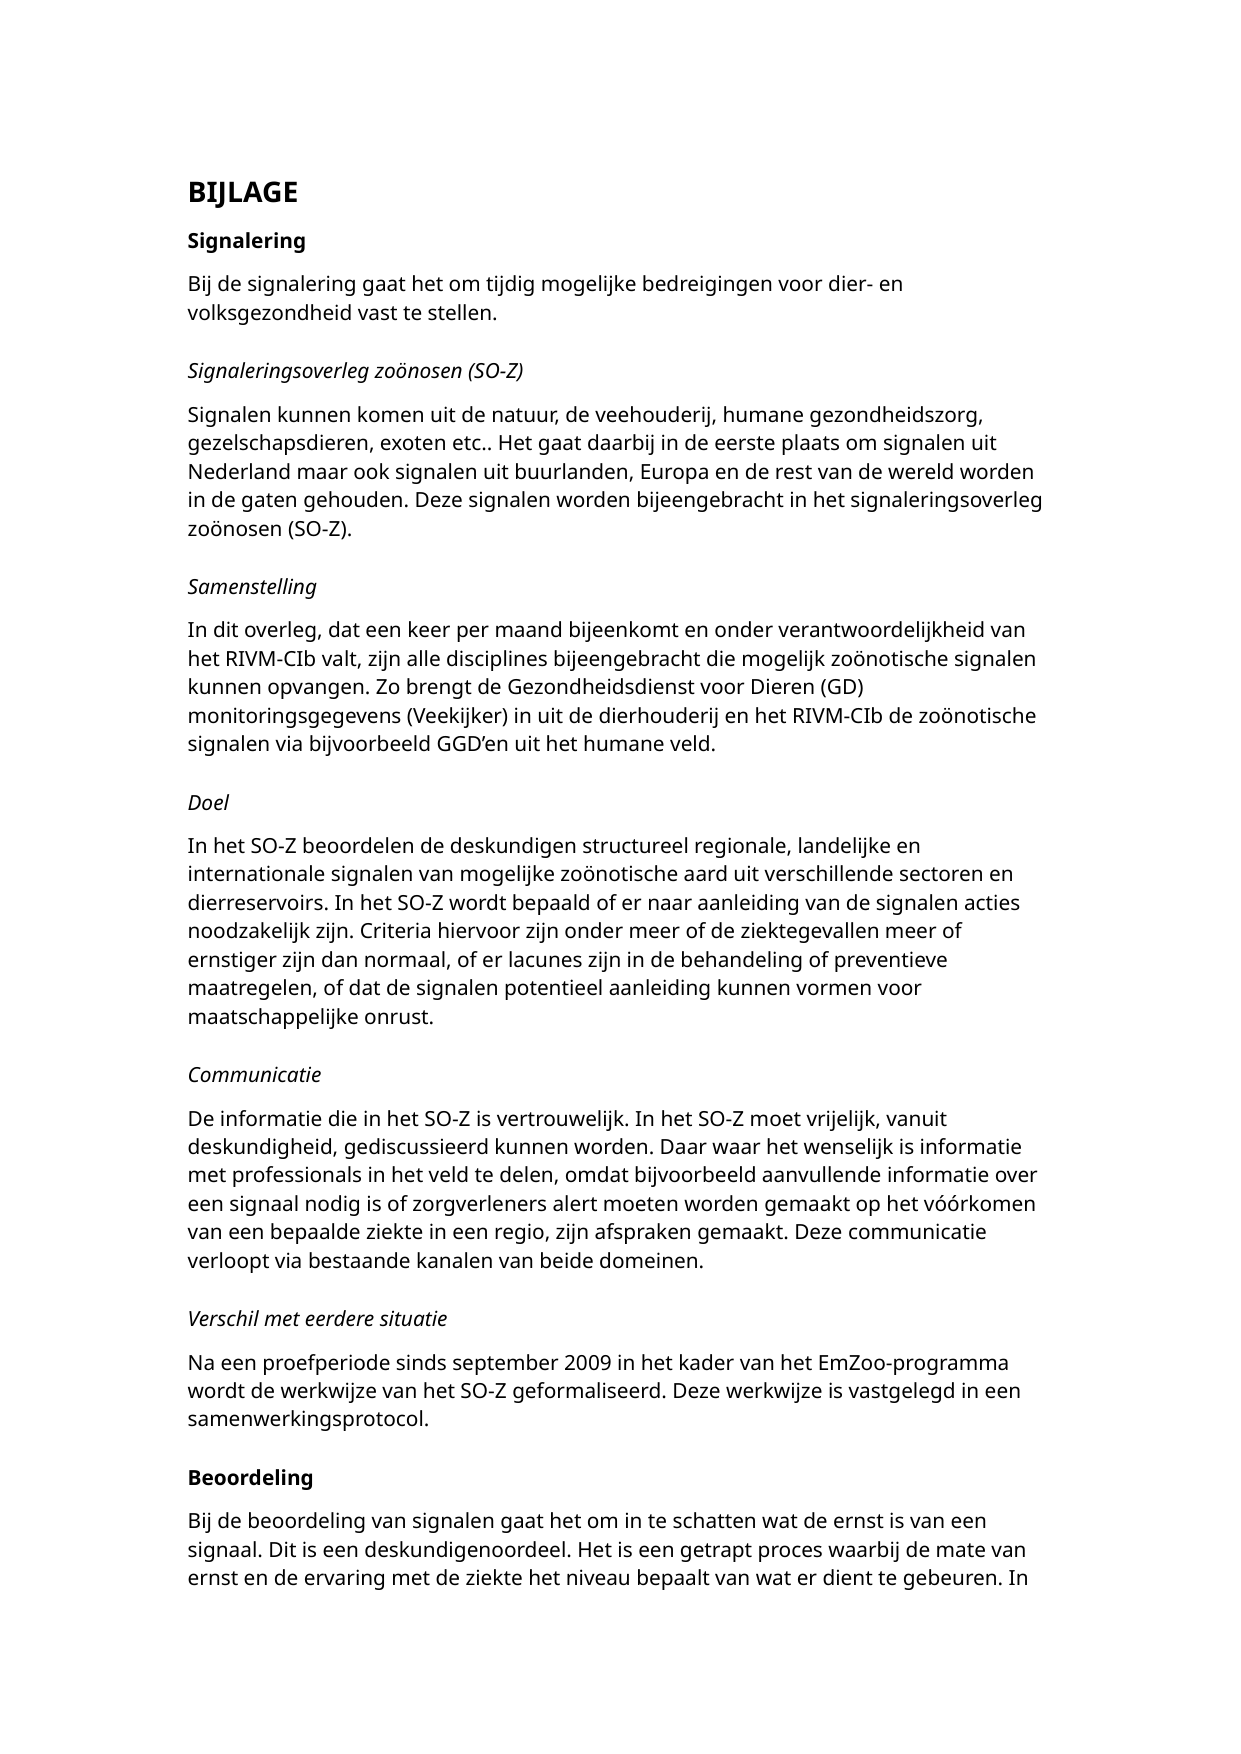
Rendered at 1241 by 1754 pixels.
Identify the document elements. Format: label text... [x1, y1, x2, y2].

text Communicatie [187, 1060, 1053, 1089]
text Signalering [187, 226, 1053, 254]
text Na een proefperiode sinds september 2009 in het kader van het EmZoo-programma wordt de werkwijze van het SO-Z geformaliseerd. Deze werkwijze is vastgelegd in een samenwerkingsprotocol. [187, 1348, 1053, 1433]
text Doel [187, 788, 1053, 816]
text De informatie die in het SO-Z is vertrouwelijk. In het SO-Z moet vrijelijk, vanuit deskundigheid, gediscussieerd kunnen worden. Daar waar het wenselijk is informatie met professionals in het veld te delen, omdat bijvoorbeeld aanvullende informatie over een signaal nodig is of zorgverleners alert moeten worden gemaakt op het vóórkomen van een bepaalde ziekte in een regio, zijn afspraken gemaakt. Deze communicatie verloopt via bestaande kanalen van beide domeinen. [187, 1104, 1053, 1274]
text Verschil met eerdere situatie [187, 1304, 1053, 1333]
text Bij de signalering gaat het om tijdig mogelijke bedreigingen voor dier- en volksgezondheid vast te stellen. [187, 269, 1053, 326]
text Beoordeling [187, 1463, 1053, 1491]
subtitle BIJLAGE [187, 172, 1053, 211]
text In dit overleg, dat een keer per maand bijeenkomt en onder verantwoordelijkheid van het RIVM-CIb valt, zijn alle disciplines bijeengebracht die mogelijk zoönotische signalen kunnen opvangen. Zo brengt de Gezondheidsdienst voor Dieren (GD) monitoringsgegevens (Veekijker) in uit de dierhouderij en het RIVM-CIb de zoönotische signalen via bijvoorbeeld GGD’en uit het humane veld. [187, 616, 1053, 758]
text Bij de beoordeling van signalen gaat het om in te schatten wat de ernst is van een signaal. Dit is een deskundigenoordeel. Het is een getrapt proces waarbij de mate van ernst en de ervaring met de ziekte het niveau bepaalt van wat er dient te gebeuren. In [187, 1506, 1053, 1592]
text In het SO-Z beoordelen de deskundigen structureel regionale, landelijke en internationale signalen van mogelijke zoönotische aard uit verschillende sectoren en dierreservoirs. In het SO-Z wordt bepaald of er naar aanleiding van de signalen acties noodzakelijk zijn. Criteria hiervoor zijn onder meer of de ziektegevallen meer of ernstiger zijn dan normaal, of er lacunes zijn in de behandeling of preventieve maatregelen, of dat de signalen potentieel aanleiding kunnen vormen voor maatschappelijke onrust. [187, 831, 1053, 1030]
text Samenstelling [187, 572, 1053, 601]
text Signaleringsoverleg zoönosen (SO-Z) [187, 356, 1053, 385]
text Signalen kunnen komen uit de natuur, de veehouderij, humane gezondheidszorg, gezelschapsdieren, exoten etc.. Het gaat daarbij in de eerste plaats om signalen uit Nederland maar ook signalen uit buurlanden, Europa en de rest van de wereld worden in de gaten gehouden. Deze signalen worden bijeengebracht in het signaleringsoverleg zoönosen (SO-Z). [187, 400, 1053, 542]
